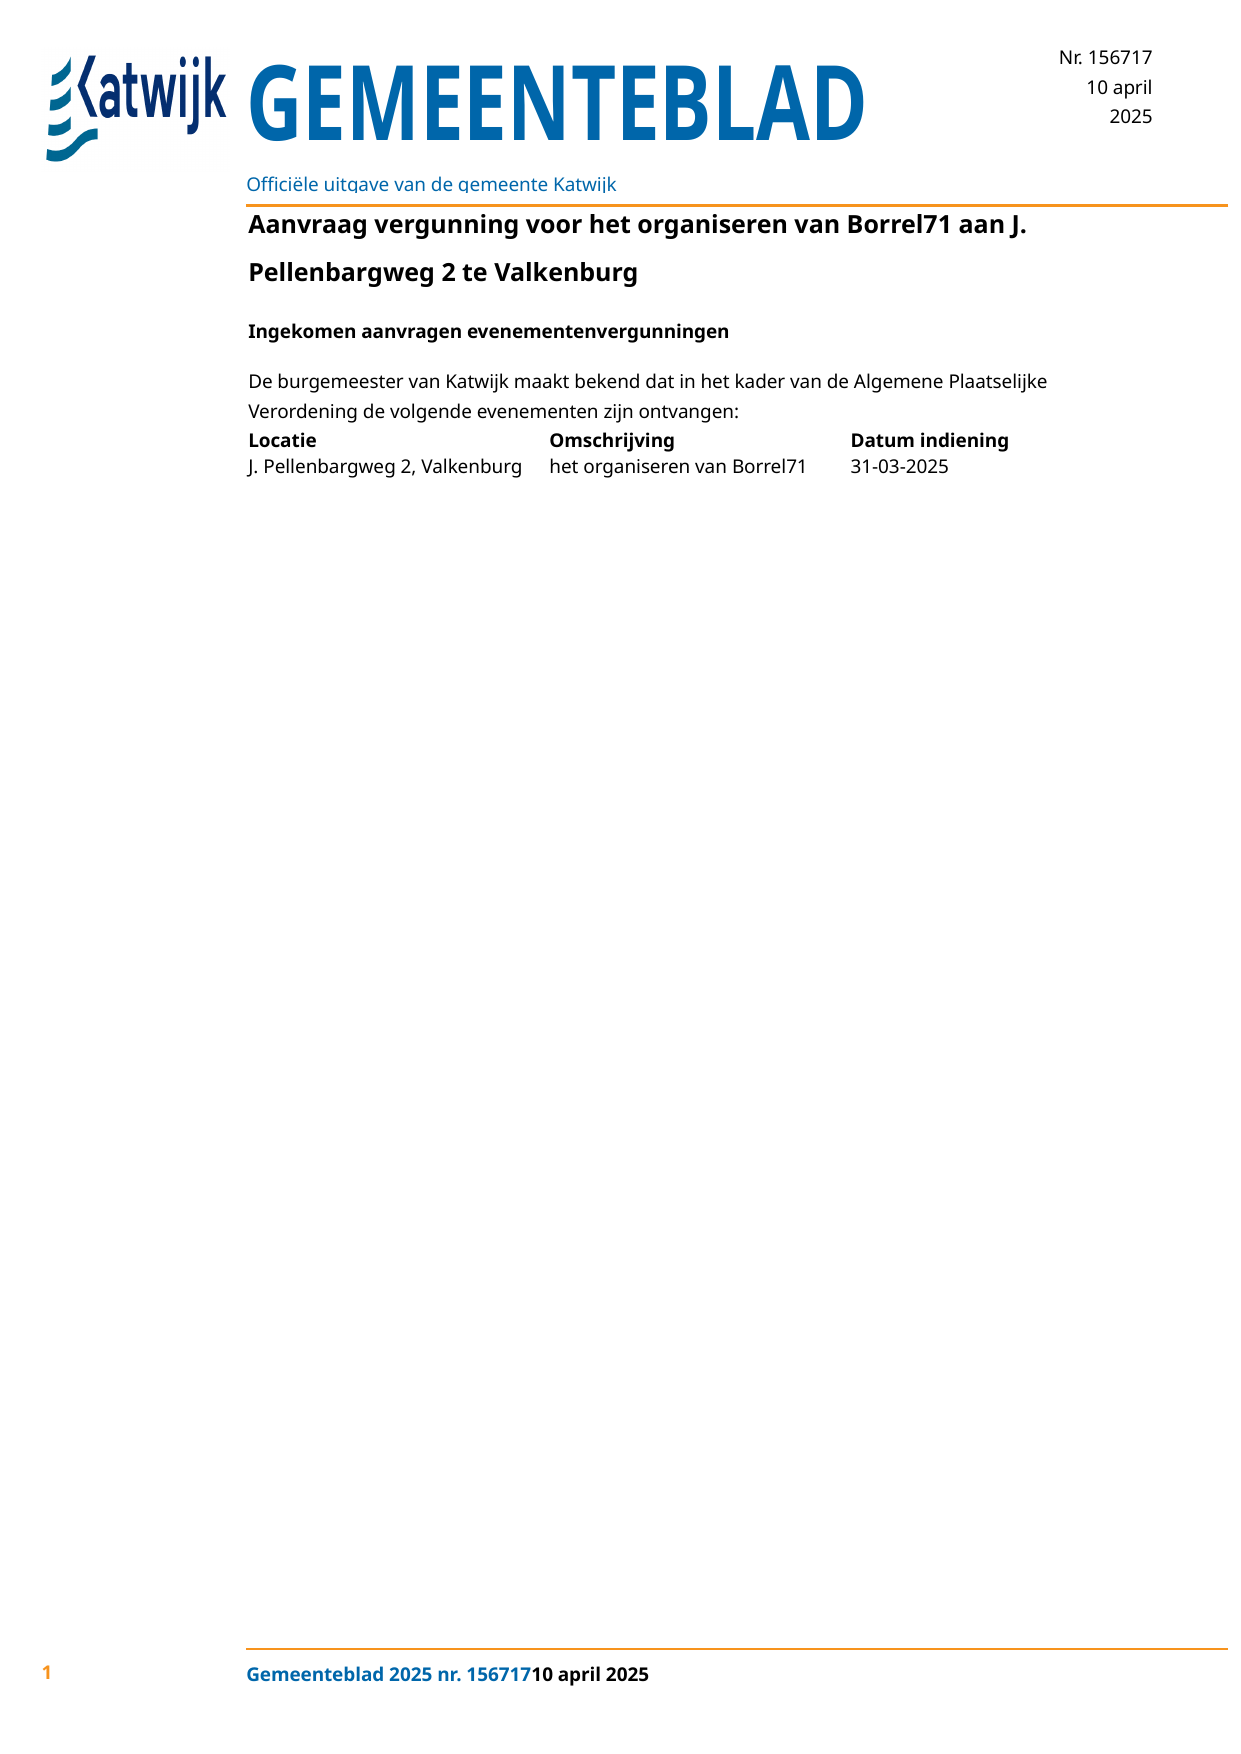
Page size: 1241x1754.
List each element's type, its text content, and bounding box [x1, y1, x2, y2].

table_header Locatie [248, 428, 549, 453]
text De burgemeester van Katwijk maakt bekend dat in het kader van de Algemene Plaatselijke Verordening de volgende evenementen zijn ontvangen: [248, 368, 1152, 424]
table_header Datum indiening [850, 428, 1152, 453]
text Ingekomen aanvragen evenementenvergunningen [248, 318, 1152, 344]
text Aanvraag vergunning voor het organiseren van Borrel71 aan J. Pellenbargweg 2 te Valkenburg [248, 207, 1152, 288]
table_cell het organiseren van Borrel71 [549, 453, 850, 479]
table_header Omschrijving [549, 428, 850, 453]
picture [41, 47, 231, 172]
table_cell 31-03-2025 [850, 453, 1152, 479]
table_cell J. Pellenbargweg 2, Valkenburg [248, 453, 549, 479]
